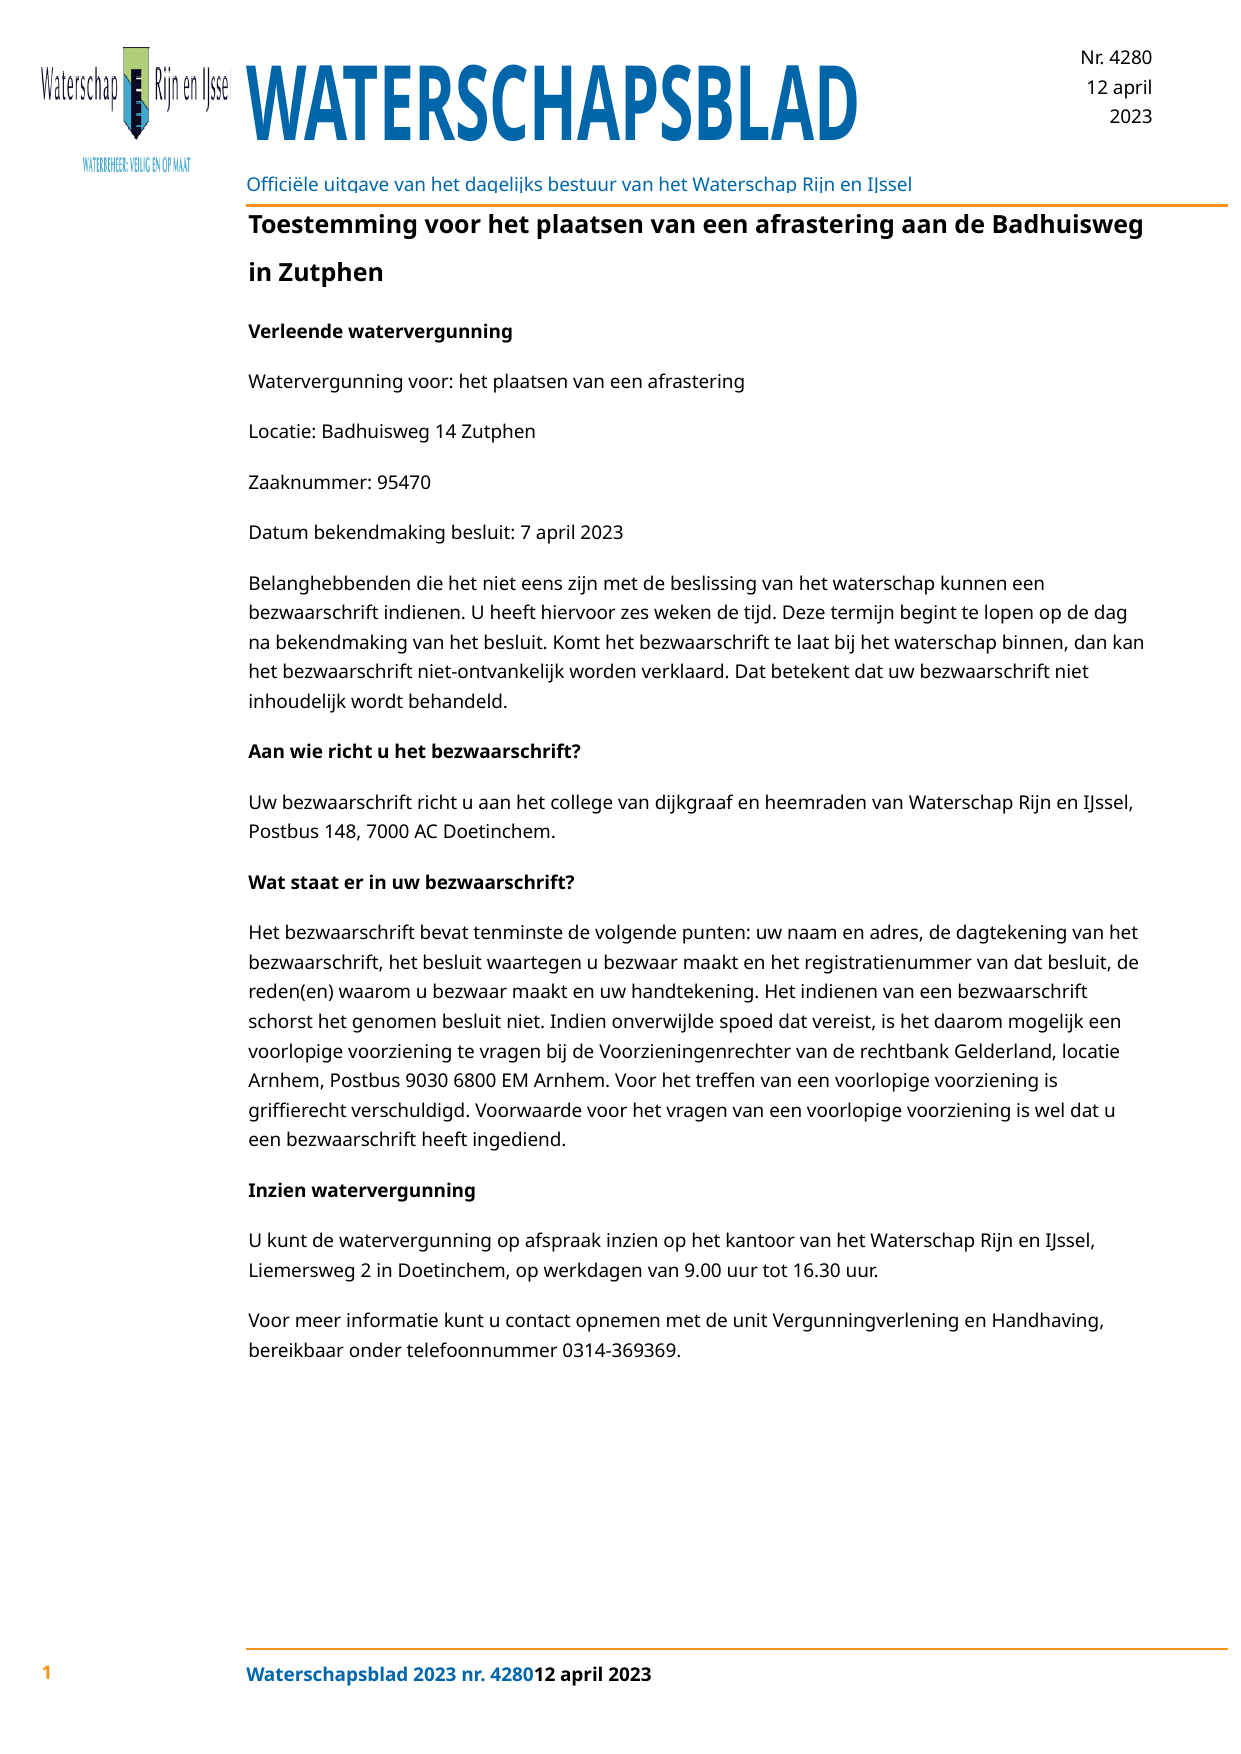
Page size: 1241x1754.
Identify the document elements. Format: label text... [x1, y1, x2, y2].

text Aan wie richt u het bezwaarschrift? [248, 739, 1152, 764]
text Voor meer informatie kunt u contact opnemen met de unit Vergunningverlening en Handhaving, bereikbaar onder telefoonnummer 0314-369369. [248, 1307, 1152, 1363]
text Inzien watervergunning [248, 1177, 1152, 1203]
text Uw bezwaarschrift richt u aan het college van dijkgraaf en heemraden van Waterschap Rijn en IJssel, Postbus 148, 7000 AC Doetinchem. [248, 789, 1152, 844]
text Toestemming voor het plaatsen van een afrastering aan de Badhuisweg in Zutphen [248, 207, 1152, 288]
text Verleende watervergunning [248, 318, 1152, 344]
text Zaaknummer: 95470 [248, 469, 1152, 495]
text Locatie: Badhuisweg 14 Zutphen [248, 419, 1152, 444]
text Watervergunning voor: het plaatsen van een afrastering [248, 368, 1152, 394]
text Wat staat er in uw bezwaarschrift? [248, 869, 1152, 895]
text Het bezwaarschrift bevat tenminste de volgende punten: uw naam en adres, de dagtekening van het bezwaarschrift, het besluit waartegen u bezwaar maakt en het registratienummer van dat besluit, de reden(en) waarom u bezwaar maakt en uw handtekening. Het indienen van een bezwaarschrift schorst het genomen besluit niet. Indien onverwijlde spoed dat vereist, is het daarom mogelijk een voorlopige voorziening te vragen bij de Voorzieningenrechter van de rechtbank Gelderland, locatie Arnhem, Postbus 9030 6800 EM Arnhem. Voor het treffen van een voorlopige voorziening is griffierecht verschuldigd. Voorwaarde voor het vragen van een voorlopige voorziening is wel dat u een bezwaarschrift heeft ingediend. [248, 919, 1152, 1152]
picture [41, 47, 231, 172]
text U kunt de watervergunning op afspraak inzien op het kantoor van het Waterschap Rijn en IJssel, Liemersweg 2 in Doetinchem, op werkdagen van 9.00 uur tot 16.30 uur. [248, 1227, 1152, 1283]
text Datum bekendmaking besluit: 7 april 2023 [248, 519, 1152, 545]
text Belanghebbenden die het niet eens zijn met de beslissing van het waterschap kunnen een bezwaarschrift indienen. U heeft hiervoor zes weken de tijd. Deze termijn begint te lopen op de dag na bekendmaking van het besluit. Komt het bezwaarschrift te laat bij het waterschap binnen, dan kan het bezwaarschrift niet-ontvankelijk worden verklaard. Dat betekent dat uw bezwaarschrift niet inhoudelijk wordt behandeld. [248, 570, 1152, 714]
